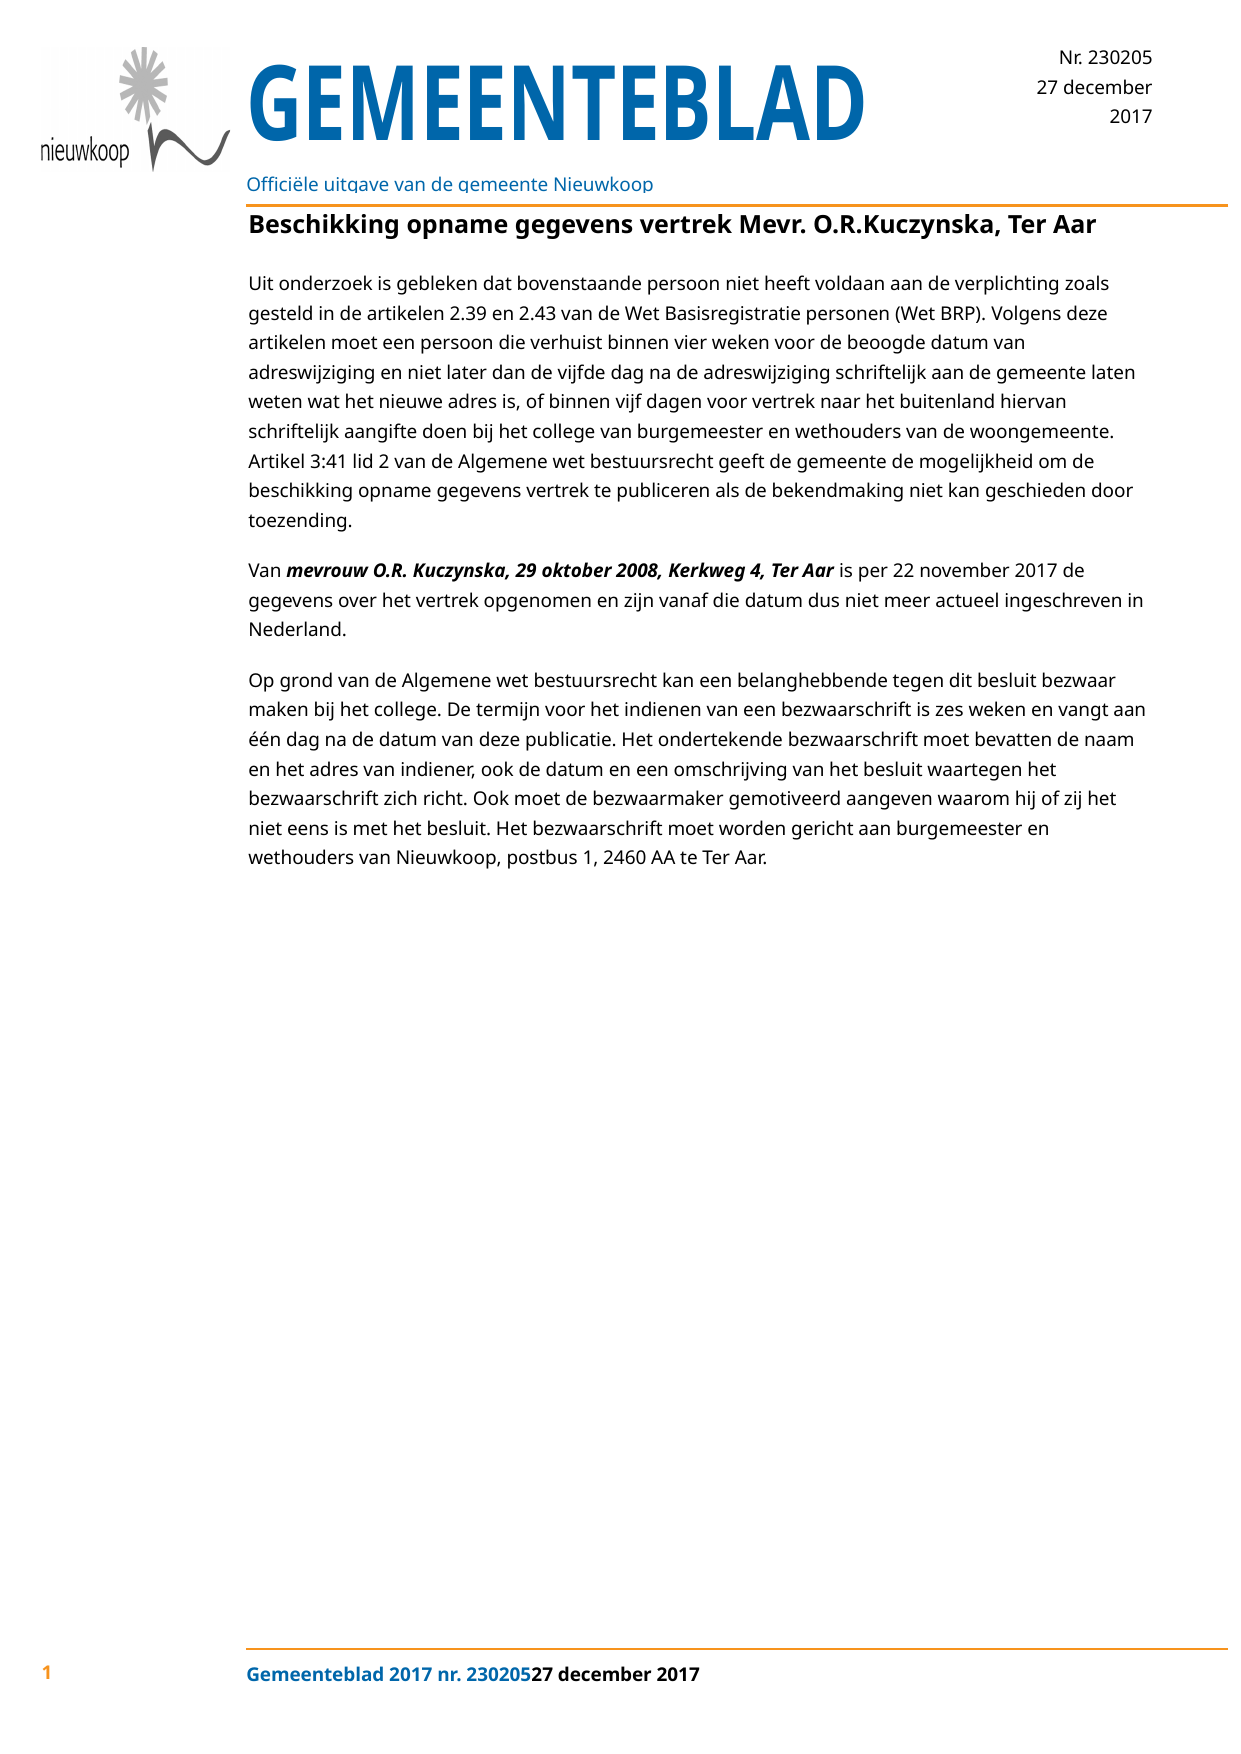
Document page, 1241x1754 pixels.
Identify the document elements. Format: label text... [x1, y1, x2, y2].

text Beschikking opname gegevens vertrek Mevr. O.R.Kuczynska, Ter Aar [248, 207, 1152, 241]
text Uit onderzoek is gebleken dat bovenstaande persoon niet heeft voldaan aan de verplichting zoals gesteld in de artikelen 2.39 en 2.43 van de Wet Basisregistratie personen (Wet BRP). Volgens deze artikelen moet een persoon die verhuist binnen vier weken voor de beoogde datum van adreswijziging en niet later dan de vijfde dag na de adreswijziging schriftelijk aan de gemeente laten weten wat het nieuwe adres is, of binnen vijf dagen voor vertrek naar het buitenland hiervan schriftelijk aangifte doen bij het college van burgemeester en wethouders van de woongemeente. Artikel 3:41 lid 2 van de Algemene wet bestuursrecht geeft de gemeente de mogelijkheid om de beschikking opname gegevens vertrek te publiceren als de bekendmaking niet kan geschieden door toezending. [248, 270, 1152, 533]
text Van mevrouw O.R. Kuczynska, 29 oktober 2008, Kerkweg 4, Ter Aar is per 22 november 2017 de gegevens over het vertrek opgenomen en zijn vanaf die datum dus niet meer actueel ingeschreven in Nederland. [248, 557, 1152, 642]
picture [41, 47, 231, 172]
text Op grond van de Algemene wet bestuursrecht kan een belanghebbende tegen dit besluit bezwaar maken bij het college. De termijn voor het indienen van een bezwaarschrift is zes weken en vangt aan één dag na de datum van deze publicatie. Het ondertekende bezwaarschrift moet bevatten de naam en het adres van indiener, ook de datum en een omschrijving van het besluit waartegen het bezwaarschrift zich richt. Ook moet de bezwaarmaker gemotiveerd aangeven waarom hij of zij het niet eens is met het besluit. Het bezwaarschrift moet worden gericht aan burgemeester en wethouders van Nieuwkoop, postbus 1, 2460 AA te Ter Aar. [248, 667, 1152, 870]
